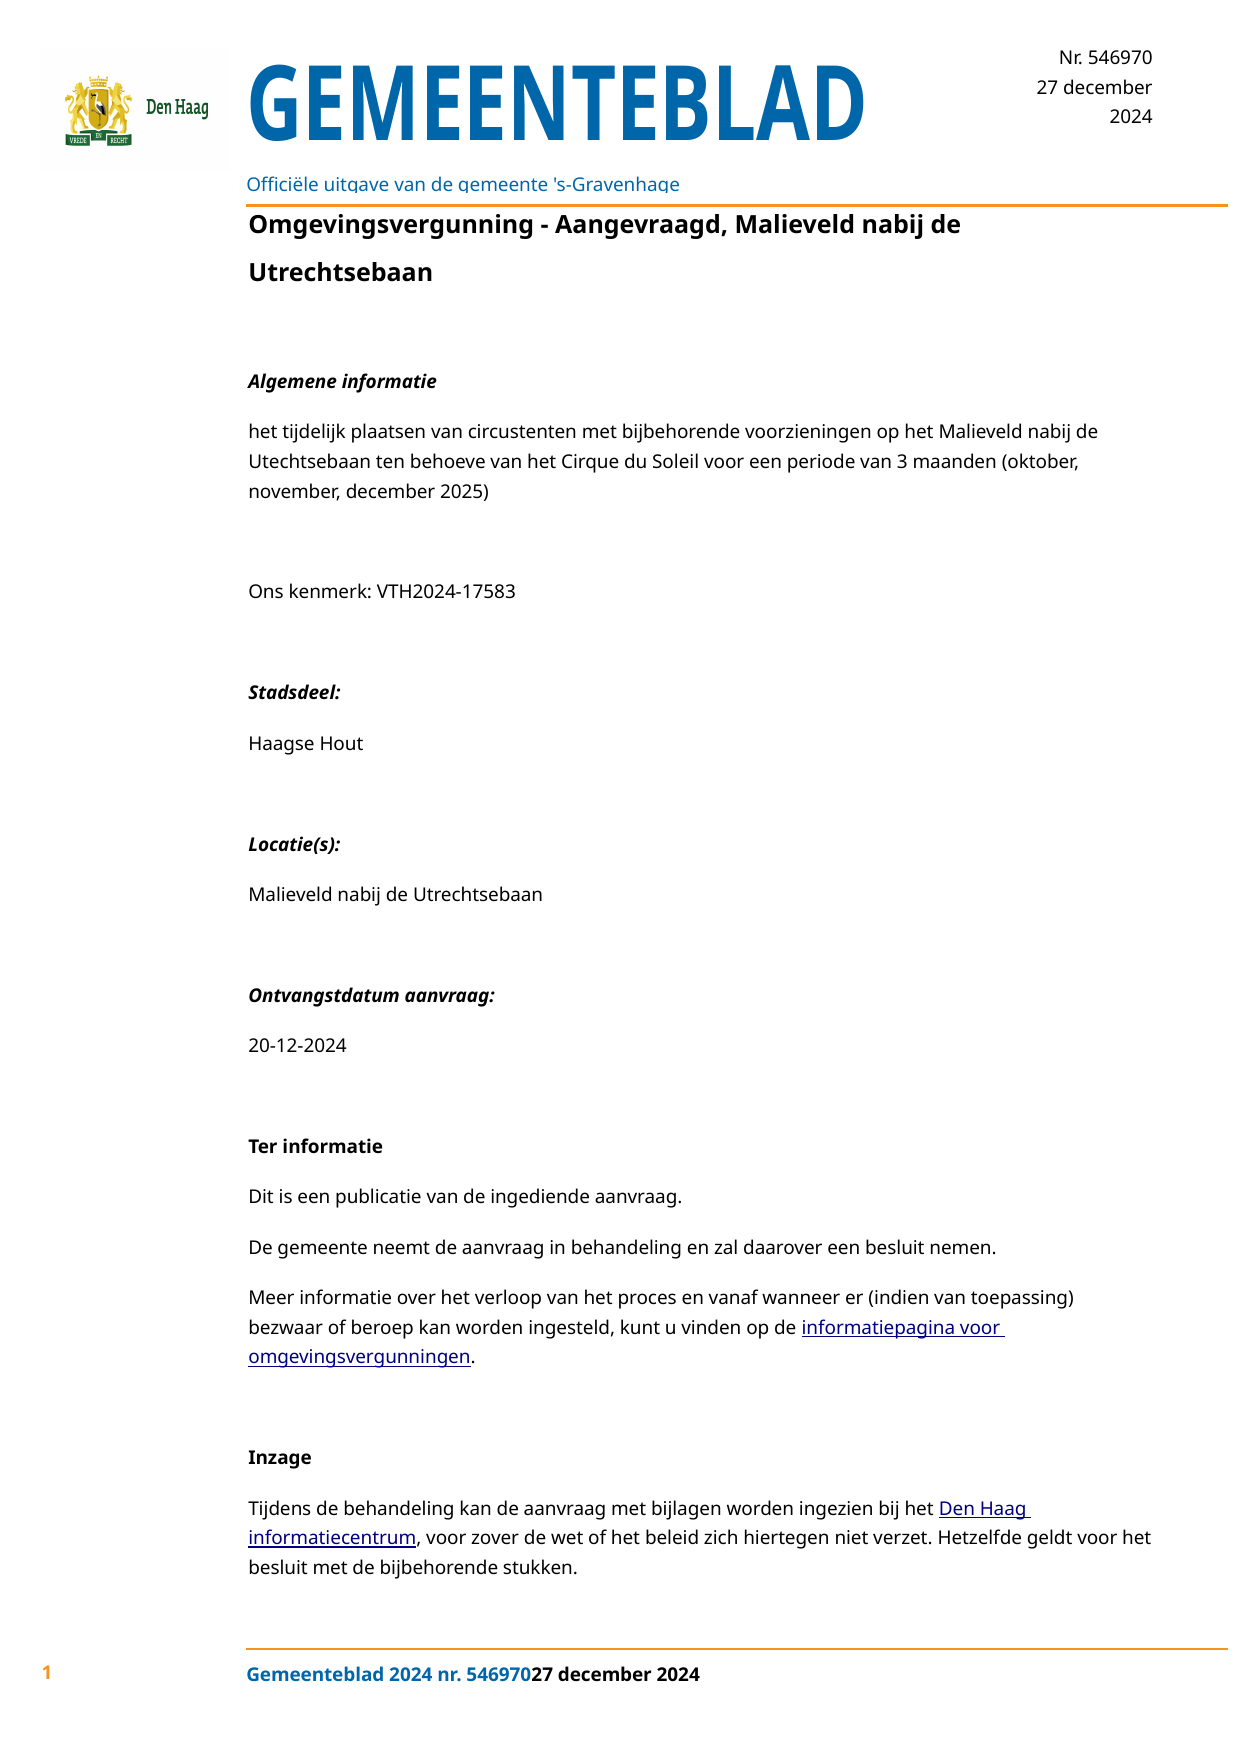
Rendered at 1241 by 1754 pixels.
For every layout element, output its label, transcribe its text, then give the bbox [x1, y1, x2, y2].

picture [41, 47, 231, 172]
text De gemeente neemt de aanvraag in behandeling en zal daarover een besluit nemen. [248, 1234, 1152, 1260]
text Algemene informatie [248, 368, 1152, 394]
text Stadsdeel: [248, 679, 1152, 705]
text Haagse Hout [248, 730, 1152, 756]
text Ons kenmerk: VTH2024-17583 [248, 579, 1152, 604]
text Tijdens de behandeling kan de aanvraag met bijlagen worden ingezien bij het Den Haag informatiecentrum, voor zover de wet of het beleid zich hiertegen niet verzet. Hetzelfde geldt voor het besluit met de bijbehorende stukken. [248, 1495, 1152, 1580]
text Ter informatie [248, 1133, 1152, 1159]
text het tijdelijk plaatsen van circustenten met bijbehorende voorzieningen op het Malieveld nabij de Utechtsebaan ten behoeve van het Cirque du Soleil voor een periode van 3 maanden (oktober, november, december 2025) [248, 419, 1152, 504]
text Inzage [248, 1444, 1152, 1470]
text Meer informatie over het verloop van het proces en vanaf wanneer er (indien van toepassing) bezwaar of beroep kan worden ingesteld, kunt u vinden op de informatiepagina voor omgevingsvergunningen. [248, 1284, 1152, 1369]
text Omgevingsvergunning - Aangevraagd, Malieveld nabij de Utrechtsebaan [248, 207, 1152, 288]
text Ontvangstdatum aanvraag: [248, 982, 1152, 1008]
text 20-12-2024 [248, 1032, 1152, 1058]
text Locatie(s): [248, 831, 1152, 857]
text Dit is een publicatie van de ingediende aanvraag. [248, 1184, 1152, 1209]
text Malieveld nabij de Utrechtsebaan [248, 881, 1152, 907]
